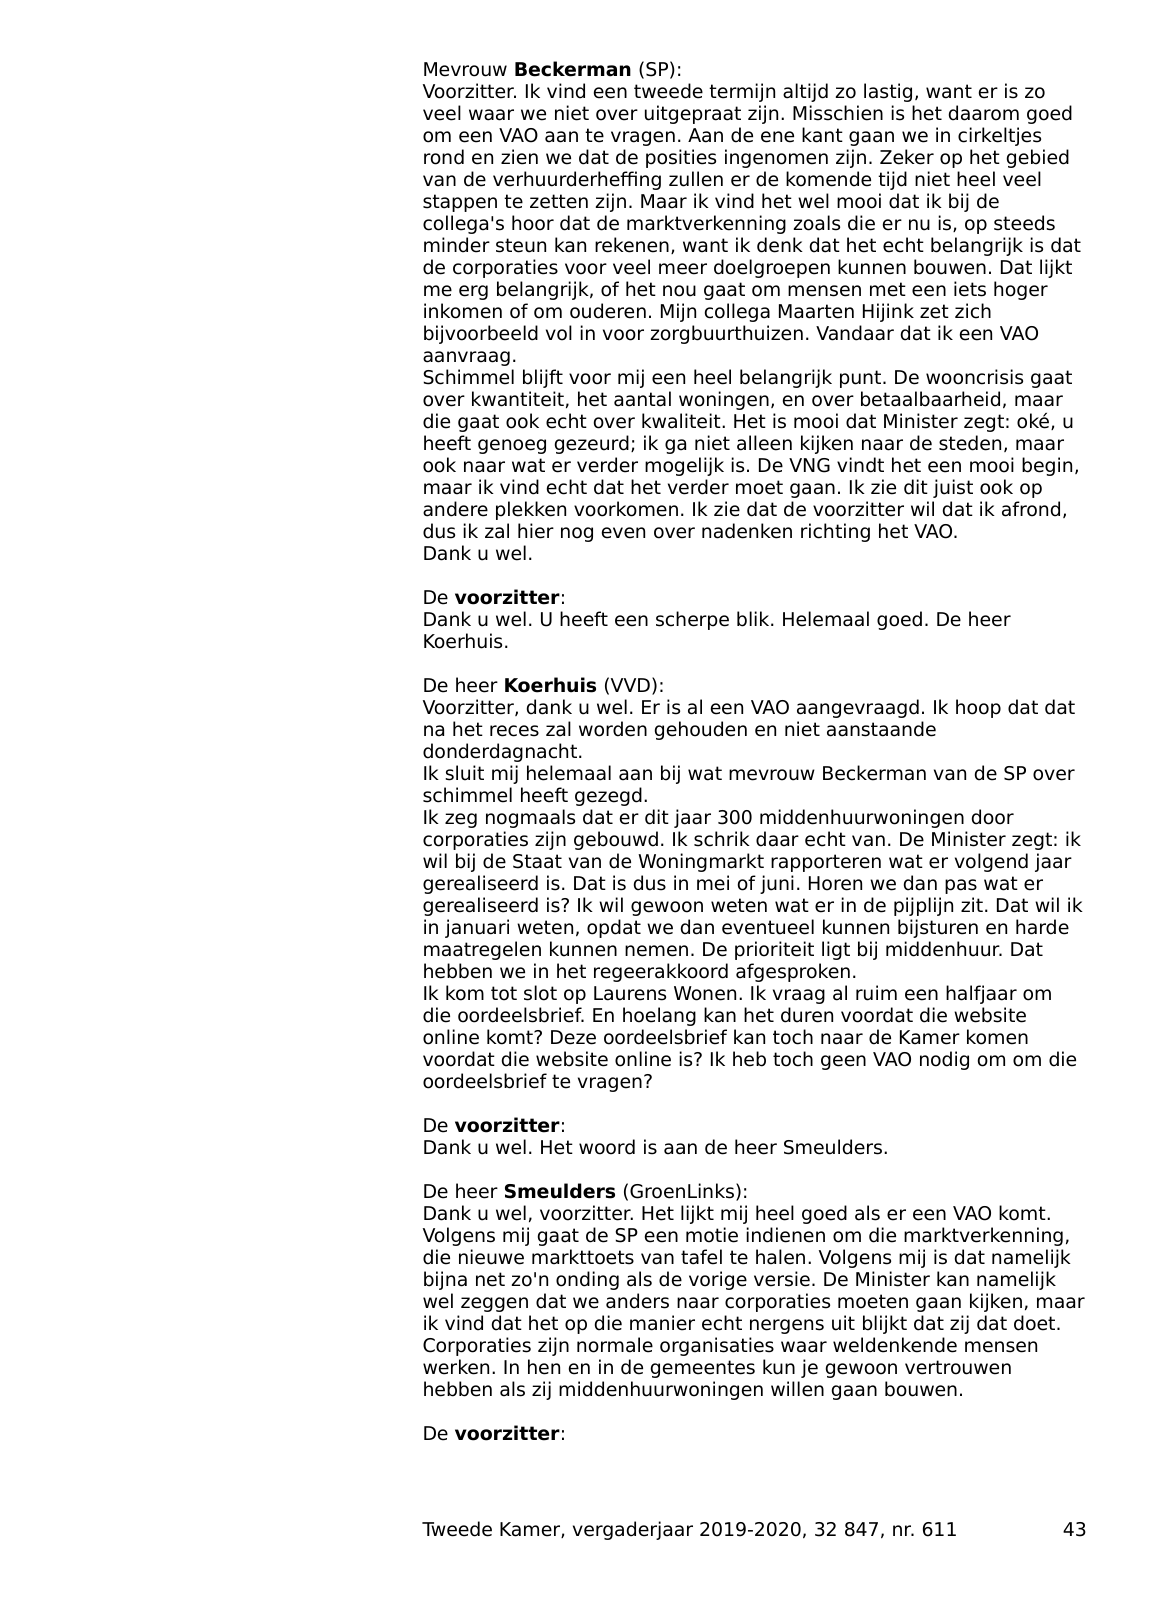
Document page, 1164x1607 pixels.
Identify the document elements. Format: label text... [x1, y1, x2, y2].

text Schimmel blijft voor mij een heel belangrijk punt. De wooncrisis gaat over kwantiteit, het aantal woningen, en over betaalbaarheid, maar die gaat ook echt over kwaliteit. Het is mooi dat Minister zegt: oké, u heeft genoeg gezeurd; ik ga niet alleen kijken naar de steden, maar ook naar wat er verder mogelijk is. De VNG vindt het een mooi begin, maar ik vind echt dat het verder moet gaan. Ik zie dit juist ook op andere plekken voorkomen. Ik zie dat de voorzitter wil dat ik afrond, dus ik zal hier nog even over nadenken richting het VAO. [422, 367, 1087, 543]
text De heer Smeulders (GroenLinks): [422, 1181, 1087, 1203]
text Dank u wel. U heeft een scherpe blik. Helemaal goed. De heer Koerhuis. [422, 609, 1087, 653]
text Voorzitter, dank u wel. Er is al een VAO aangevraagd. Ik hoop dat dat na het reces zal worden gehouden en niet aanstaande donderdagnacht. [422, 697, 1087, 763]
text Mevrouw Beckerman (SP): [422, 59, 1087, 81]
text De voorzitter: [422, 587, 1087, 609]
text Ik sluit mij helemaal aan bij wat mevrouw Beckerman van de SP over schimmel heeft gezegd. [422, 763, 1087, 807]
text Ik kom tot slot op Laurens Wonen. Ik vraag al ruim een halfjaar om die oordeelsbrief. En hoelang kan het duren voordat die website online komt? Deze oordeelsbrief kan toch naar de Kamer komen voordat die website online is? Ik heb toch geen VAO nodig om om die oordeelsbrief te vragen? [422, 983, 1087, 1092]
text De heer Koerhuis (VVD): [422, 675, 1087, 697]
text De voorzitter: [422, 1115, 1087, 1137]
text Dank u wel. Het woord is aan de heer Smeulders. [422, 1137, 1087, 1159]
text Ik zeg nogmaals dat er dit jaar 300 middenhuurwoningen door corporaties zijn gebouwd. Ik schrik daar echt van. De Minister zegt: ik wil bij de Staat van de Woningmarkt rapporteren wat er volgend jaar gerealiseerd is. Dat is dus in mei of juni. Horen we dan pas wat er gerealiseerd is? Ik wil gewoon weten wat er in de pijplijn zit. Dat wil ik in januari weten, opdat we dan eventueel kunnen bijsturen en harde maatregelen kunnen nemen. De prioriteit ligt bij middenhuur. Dat hebben we in het regeerakkoord afgesproken. [422, 807, 1087, 983]
text Voorzitter. Ik vind een tweede termijn altijd zo lastig, want er is zo veel waar we niet over uitgepraat zijn. Misschien is het daarom goed om een VAO aan te vragen. Aan de ene kant gaan we in cirkeltjes rond en zien we dat de posities ingenomen zijn. Zeker op het gebied van de verhuurderheffing zullen er de komende tijd niet heel veel stappen te zetten zijn. Maar ik vind het wel mooi dat ik bij de collega's hoor dat de marktverkenning zoals die er nu is, op steeds minder steun kan rekenen, want ik denk dat het echt belangrijk is dat de corporaties voor veel meer doelgroepen kunnen bouwen. Dat lijkt me erg belangrijk, of het nou gaat om mensen met een iets hoger inkomen of om ouderen. Mijn collega Maarten Hijink zet zich bijvoorbeeld vol in voor zorgbuurthuizen. Vandaar dat ik een VAO aanvraag. [422, 81, 1087, 367]
text Dank u wel. [422, 543, 1087, 564]
text Dank u wel, voorzitter. Het lijkt mij heel goed als er een VAO komt. Volgens mij gaat de SP een motie indienen om die marktverkenning, die nieuwe markttoets van tafel te halen. Volgens mij is dat namelijk bijna net zo'n onding als de vorige versie. De Minister kan namelijk wel zeggen dat we anders naar corporaties moeten gaan kijken, maar ik vind dat het op die manier echt nergens uit blijkt dat zij dat doet. Corporaties zijn normale organisaties waar weldenkende mensen werken. In hen en in de gemeentes kun je gewoon vertrouwen hebben als zij middenhuurwoningen willen gaan bouwen. [422, 1203, 1087, 1401]
text De voorzitter: [422, 1423, 1087, 1445]
